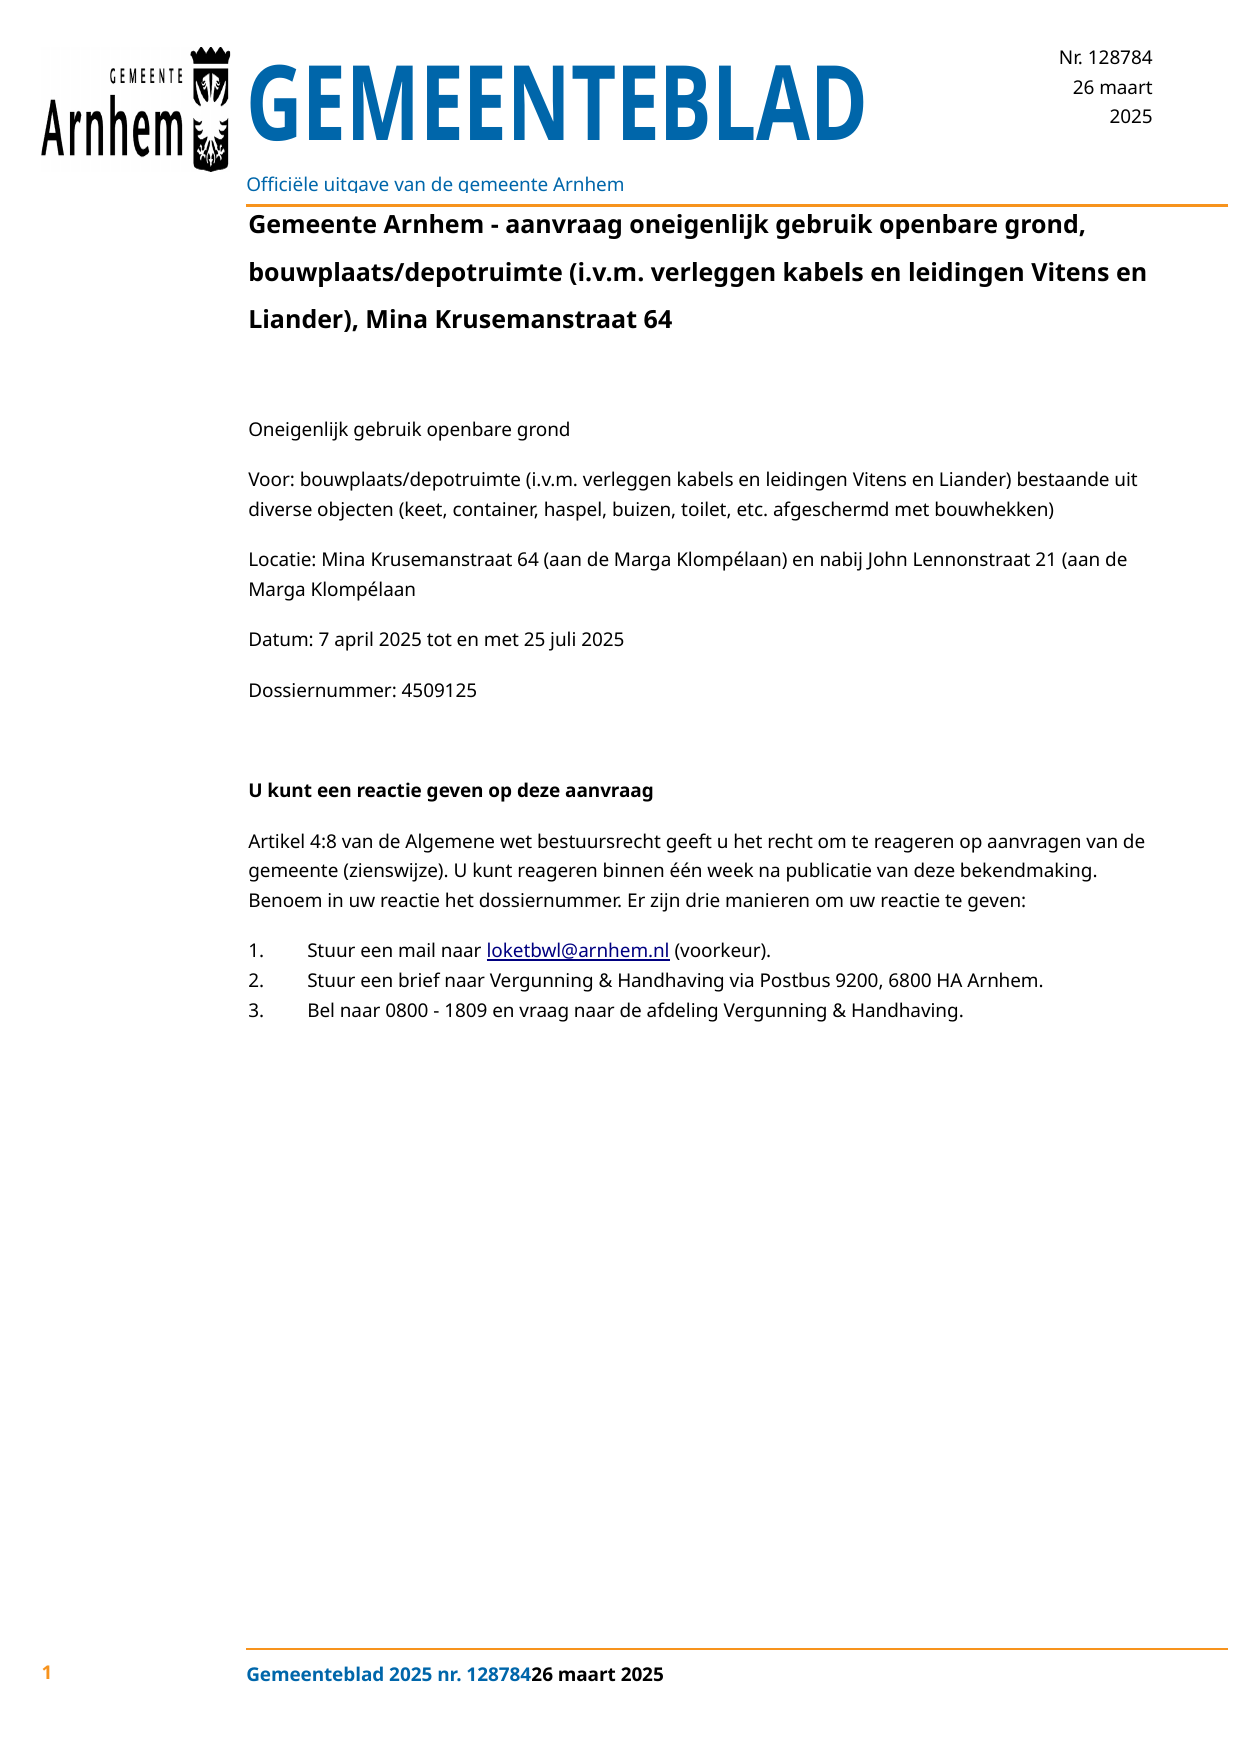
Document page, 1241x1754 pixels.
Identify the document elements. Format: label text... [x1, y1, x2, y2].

text Gemeente Arnhem - aanvraag oneigenlijk gebruik openbare grond, bouwplaats/depotruimte (i.v.m. verleggen kabels en leidingen Vitens en Liander), Mina Krusemanstraat 64 [248, 207, 1152, 336]
list Stuur een mail naar loketbwl@arnhem.nl (voorkeur). [248, 938, 1152, 963]
text Voor: bouwplaats/depotruimte (i.v.m. verleggen kabels en leidingen Vitens en Liander) bestaande uit diverse objecten (keet, container, haspel, buizen, toilet, etc. afgeschermd met bouwhekken) [248, 466, 1152, 522]
list Stuur een brief naar Vergunning & Handhaving via Postbus 9200, 6800 HA Arnhem. [248, 967, 1152, 993]
text Datum: 7 april 2025 tot en met 25 juli 2025 [248, 626, 1152, 652]
text Artikel 4:8 van de Algemene wet bestuursrecht geeft u het recht om te reageren op aanvragen van de gemeente (zienswijze). U kunt reageren binnen één week na publicatie van deze bekendmaking. Benoem in uw reactie het dossiernummer. Er zijn drie manieren om uw reactie te geven: [248, 828, 1152, 913]
text U kunt een reactie geven op deze aanvraag [248, 778, 1152, 803]
text Locatie: Mina Krusemanstraat 64 (aan de Marga Klompélaan) en nabij John Lennonstraat 21 (aan de Marga Klompélaan [248, 546, 1152, 602]
picture [41, 47, 231, 172]
list Bel naar 0800 - 1809 en vraag naar de afdeling Vergunning & Handhaving. [248, 997, 1152, 1022]
text Dossiernummer: 4509125 [248, 677, 1152, 702]
text Oneigenlijk gebruik openbare grond [248, 416, 1152, 442]
